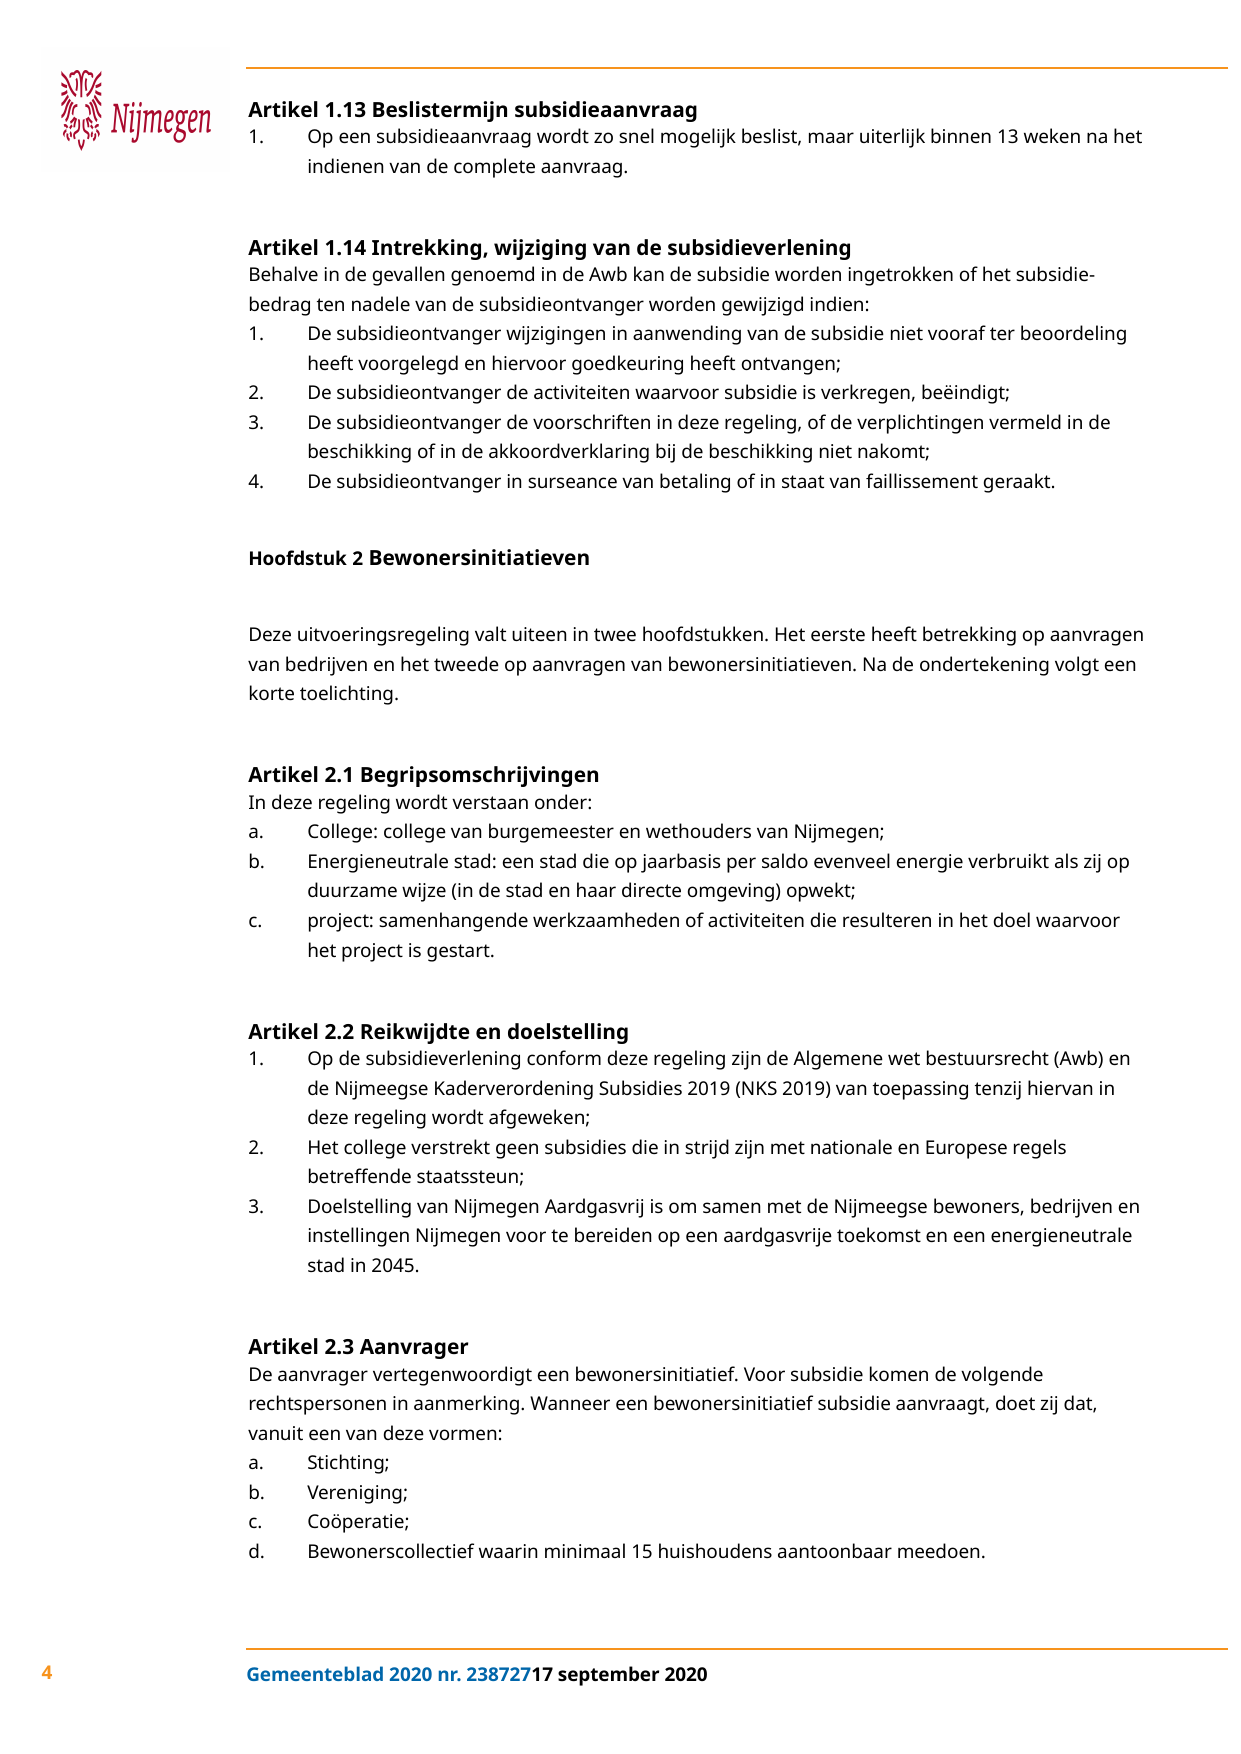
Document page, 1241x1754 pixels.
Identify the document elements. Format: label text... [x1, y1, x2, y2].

list Doelstelling van Nijmegen Aardgasvrij is om samen met de Nijmeegse bewoners, bedrijven en instellingen Nijmegen voor te bereiden op een aardgasvrije toekomst en een energieneutrale stad in 2045. [248, 1193, 1152, 1278]
list Op de subsidieverlening conform deze regeling zijn de Algemene wet bestuursrecht (Awb) en de Nijmeegse Kaderverordening Subsidies 2019 (NKS 2019) van toepassing tenzij hiervan in deze regeling wordt afgeweken; [248, 1045, 1152, 1130]
text Behalve in de gevallen genoemd in de Awb kan de subsidie worden ingetrokken of het subsidie-bedrag ten nadele van de subsidieontvanger worden gewijzigd indien: [248, 261, 1152, 317]
list Bewonerscollectief waarin minimaal 15 huishoudens aantoonbaar meedoen. [248, 1538, 1152, 1564]
text De aanvrager vertegenwoordigt een bewonersinitiatief. Voor subsidie komen de volgende rechtspersonen in aanmerking. Wanneer een bewonersinitiatief subsidie aanvraagt, doet zij dat, vanuit een van deze vormen: [248, 1361, 1152, 1446]
list Op een subsidieaanvraag wordt zo snel mogelijk beslist, maar uiterlijk binnen 13 weken na het indienen van de complete aanvraag. [248, 123, 1152, 178]
text Artikel 2.3 Aanvrager [248, 1332, 1152, 1361]
text Hoofdstuk 2 Bewonersinitiatieven [248, 543, 1152, 572]
text Artikel 2.1 Begripsomschrijvingen [248, 760, 1152, 789]
text Artikel 1.14 Intrekking, wijziging van de subsidieverlening [248, 233, 1152, 261]
list De subsidieontvanger wijzigingen in aanwending van de subsidie niet vooraf ter beoordeling heeft voorgelegd en hiervoor goedkeuring heeft ontvangen; [248, 320, 1152, 376]
list Vereniging; [248, 1479, 1152, 1505]
text Artikel 1.13 Beslistermijn subsidieaanvraag [248, 95, 1152, 123]
list Energieneutrale stad: een stad die op jaarbasis per saldo evenveel energie verbruikt als zij op duurzame wijze (in de stad en haar directe omgeving) opwekt; [248, 848, 1152, 903]
text In deze regeling wordt verstaan onder: [248, 789, 1152, 814]
list Coöperatie; [248, 1509, 1152, 1534]
text Deze uitvoeringsregeling valt uiteen in twee hoofdstukken. Het eerste heeft betrekking op aanvragen van bedrijven en het tweede op aanvragen van bewonersinitiatieven. Na de ondertekening volgt een korte toelichting. [248, 621, 1152, 706]
picture [41, 47, 231, 172]
list Het college verstrekt geen subsidies die in strijd zijn met nationale en Europese regels betreffende staatssteun; [248, 1134, 1152, 1189]
list De subsidieontvanger in surseance van betaling of in staat van faillissement geraakt. [248, 468, 1152, 494]
list De subsidieontvanger de voorschriften in deze regeling, of de verplichtingen vermeld in de beschikking of in de akkoordverklaring bij de beschikking niet nakomt; [248, 409, 1152, 464]
list De subsidieontvanger de activiteiten waarvoor subsidie is verkregen, beëindigt; [248, 379, 1152, 405]
text Artikel 2.2 Reikwijdte en doelstelling [248, 1017, 1152, 1045]
list College: college van burgemeester en wethouders van Nijmegen; [248, 818, 1152, 844]
list Stichting; [248, 1449, 1152, 1475]
list project: samenhangende werkzaamheden of activiteiten die resulteren in het doel waarvoor het project is gestart. [248, 907, 1152, 962]
